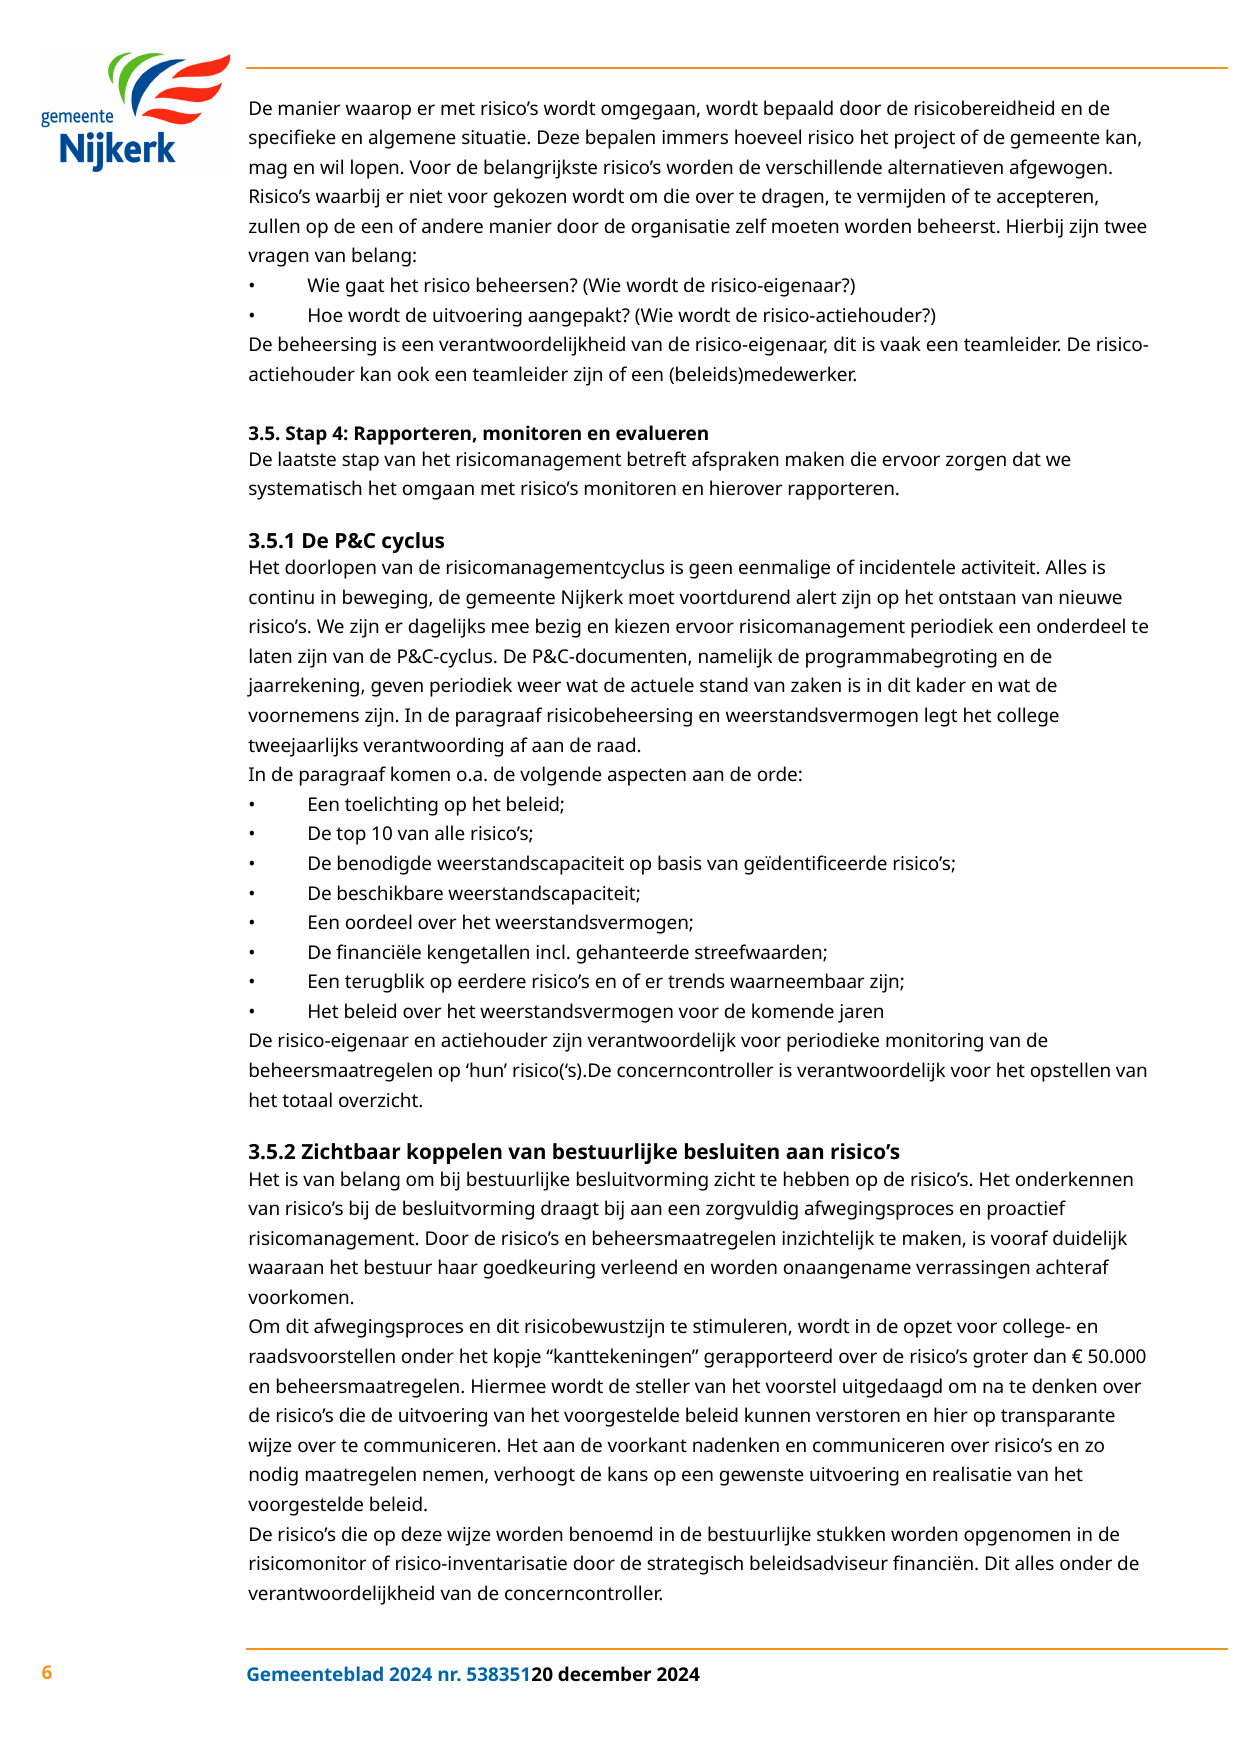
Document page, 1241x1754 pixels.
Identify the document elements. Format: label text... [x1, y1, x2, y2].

list Het beleid over het weerstandsvermogen voor de komende jaren [248, 998, 1152, 1024]
text De risico-eigenaar en actiehouder zijn verantwoordelijk voor periodieke monitoring van de beheersmaatregelen op ‘hun’ risico(‘s).De concerncontroller is verantwoordelijk voor het opstellen van het totaal overzicht. [248, 1028, 1152, 1113]
text In de paragraaf komen o.a. de volgende aspecten aan de orde: [248, 761, 1152, 787]
list Een toelichting op het beleid; [248, 791, 1152, 817]
list Hoe wordt de uitvoering aangepakt? (Wie wordt de risico-actiehouder?) [248, 302, 1152, 328]
list De top 10 van alle risico’s; [248, 821, 1152, 846]
list Een oordeel over het weerstandsvermogen; [248, 909, 1152, 935]
text De beheersing is een verantwoordelijkheid van de risico-eigenaar, dit is vaak een teamleider. De risico-actiehouder kan ook een teamleider zijn of een (beleids)medewerker. [248, 331, 1152, 387]
text Om dit afwegingsproces en dit risicobewustzijn te stimuleren, wordt in de opzet voor college- en raadsvoorstellen onder het kopje “kanttekeningen” gerapporteerd over de risico’s groter dan € 50.000 en beheersmaatregelen. Hiermee wordt de steller van het voorstel uitgedaagd om na te denken over de risico’s die de uitvoering van het voorgestelde beleid kunnen verstoren en hier op transparante wijze over te communiceren. Het aan de voorkant nadenken en communiceren over risico’s en zo nodig maatregelen nemen, verhoogt de kans op een gewenste uitvoering en realisatie van het voorgestelde beleid. [248, 1314, 1152, 1517]
picture [41, 47, 231, 172]
list Wie gaat het risico beheersen? (Wie wordt de risico-eigenaar?) [248, 272, 1152, 298]
text 3.5. Stap 4: Rapporteren, monitoren en evalueren [248, 420, 1152, 446]
text 3.5.2 Zichtbaar koppelen van bestuurlijke besluiten aan risico’s [248, 1137, 1152, 1166]
list De benodigde weerstandscapaciteit op basis van geïdentificeerde risico’s; [248, 850, 1152, 876]
text Het doorlopen van de risicomanagementcyclus is geen eenmalige of incidentele activiteit. Alles is continu in beweging, de gemeente Nijkerk moet voortdurend alert zijn op het ontstaan van nieuwe risico’s. We zijn er dagelijks mee bezig en kiezen ervoor risicomanagement periodiek een onderdeel te laten zijn van de P&C-cyclus. De P&C-documenten, namelijk de programmabegroting en de jaarrekening, geven periodiek weer wat de actuele stand van zaken is in dit kader en wat de voornemens zijn. In de paragraaf risicobeheersing en weerstandsvermogen legt het college tweejaarlijks verantwoording af aan de raad. [248, 554, 1152, 758]
text 3.5.1 De P&C cyclus [248, 526, 1152, 554]
list De financiële kengetallen incl. gehanteerde streefwaarden; [248, 939, 1152, 965]
list De beschikbare weerstandscapaciteit; [248, 880, 1152, 906]
text De manier waarop er met risico’s wordt omgegaan, wordt bepaald door de risicobereidheid en de specifieke en algemene situatie. Deze bepalen immers hoeveel risico het project of de gemeente kan, mag en wil lopen. Voor de belangrijkste risico’s worden de verschillende alternatieven afgewogen. Risico’s waarbij er niet voor gekozen wordt om die over te dragen, te vermijden of te accepteren, zullen op de een of andere manier door de organisatie zelf moeten worden beheerst. Hierbij zijn twee vragen van belang: [248, 95, 1152, 268]
list Een terugblik op eerdere risico’s en of er trends waarneembaar zijn; [248, 968, 1152, 994]
text De risico’s die op deze wijze worden benoemd in de bestuurlijke stukken worden opgenomen in de risicomonitor of risico-inventarisatie door de strategisch beleidsadviseur financiën. Dit alles onder de verantwoordelijkheid van de concerncontroller. [248, 1521, 1152, 1606]
text De laatste stap van het risicomanagement betreft afspraken maken die ervoor zorgen dat we systematisch het omgaan met risico’s monitoren en hierover rapporteren. [248, 446, 1152, 501]
text Het is van belang om bij bestuurlijke besluitvorming zicht te hebben op de risico’s. Het onderkennen van risico’s bij de besluitvorming draagt bij aan een zorgvuldig afwegingsproces en proactief risicomanagement. Door de risico’s en beheersmaatregelen inzichtelijk te maken, is vooraf duidelijk waaraan het bestuur haar goedkeuring verleend en worden onaangename verrassingen achteraf voorkomen. [248, 1166, 1152, 1310]
